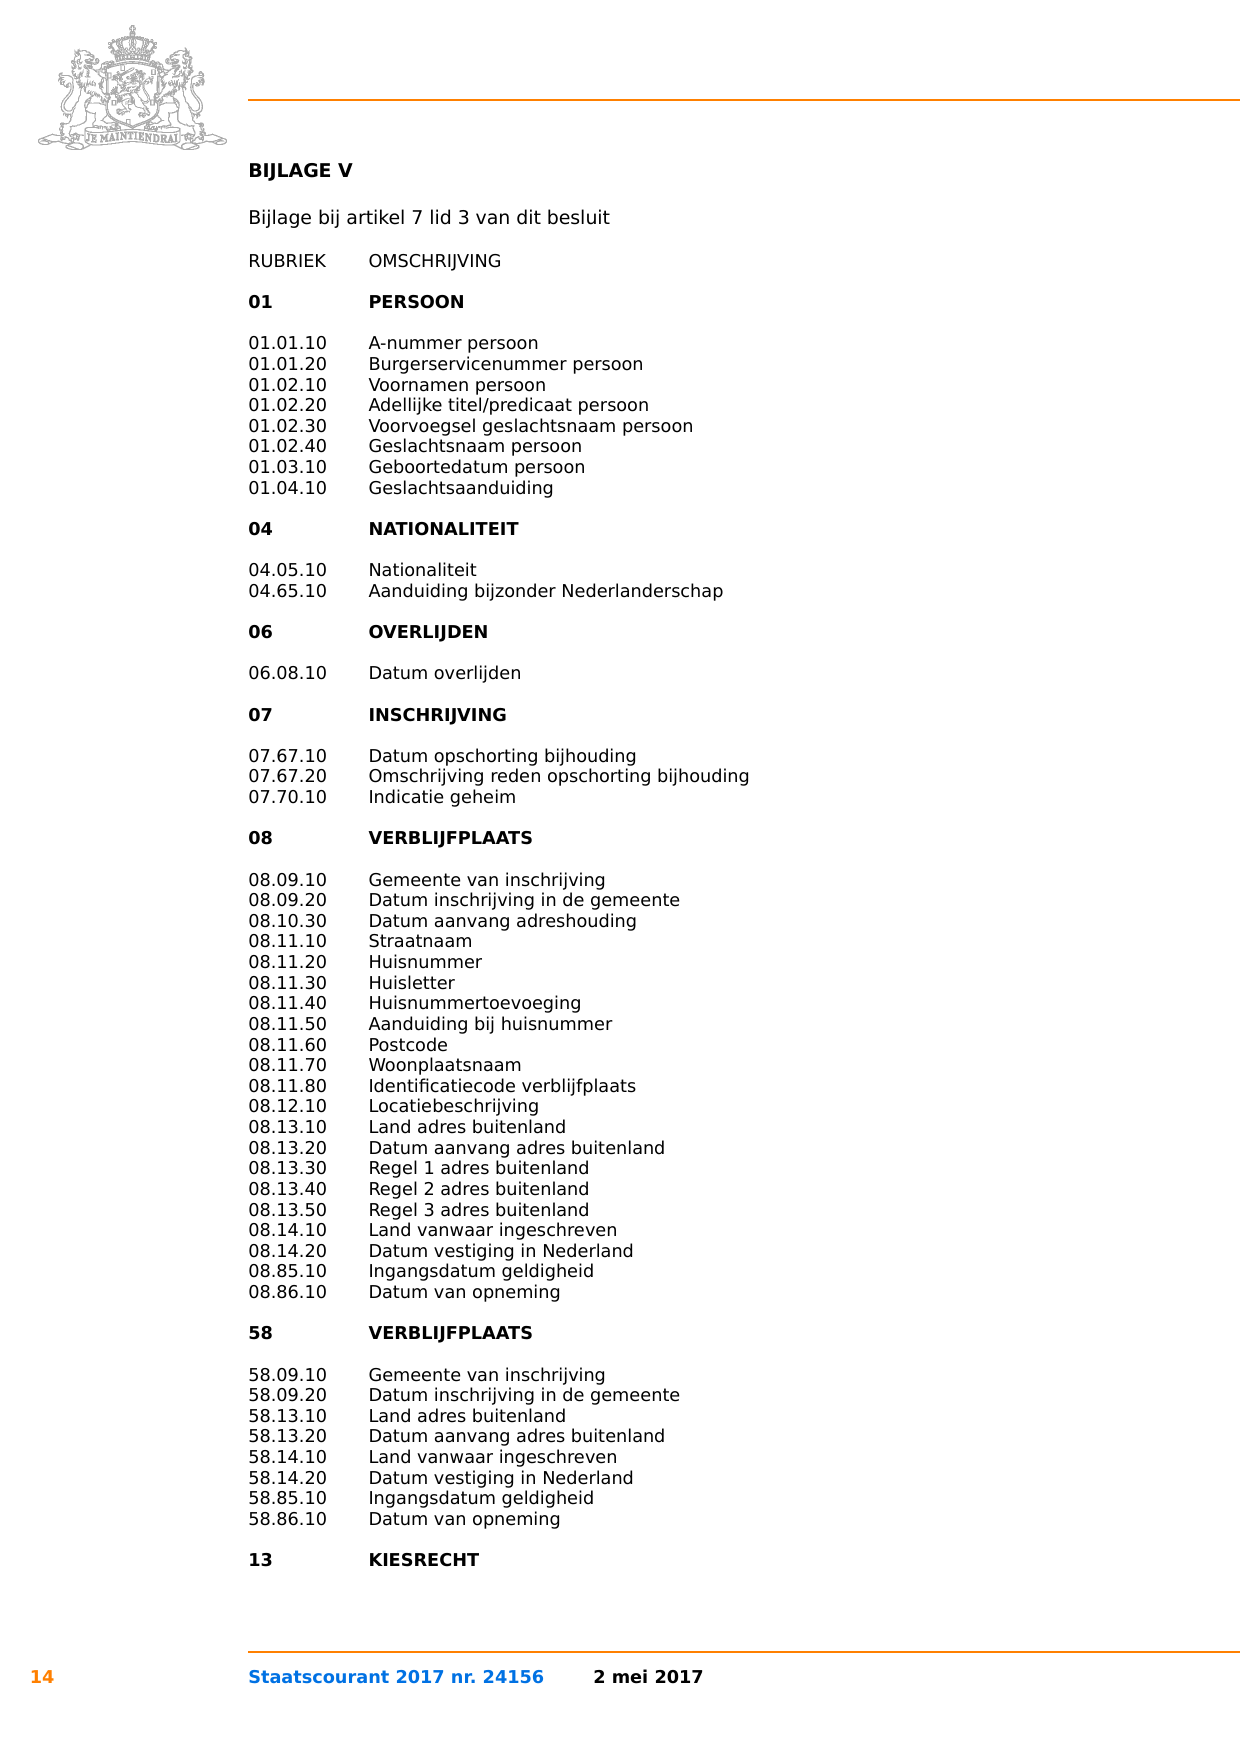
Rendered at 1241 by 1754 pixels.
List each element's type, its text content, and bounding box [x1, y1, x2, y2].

table_cell Land vanwaar ingeschreven [363, 1447, 1163, 1468]
table_cell Datum aanvang adres buitenland [363, 1426, 1163, 1447]
table_cell 08 [248, 828, 362, 849]
table_cell [248, 601, 362, 622]
table_cell 08.12.10 [248, 1096, 362, 1117]
table_cell 01.02.40 [248, 436, 362, 457]
table_cell 08.11.40 [248, 993, 362, 1014]
table_cell Datum van opneming [363, 1509, 1163, 1529]
table_cell [248, 271, 362, 292]
table_cell Regel 2 adres buitenland [363, 1179, 1163, 1199]
table_cell 01.04.10 [248, 478, 362, 498]
table_cell [363, 1571, 1163, 1591]
table_cell Omschrijving reden opschorting bijhouding [363, 766, 1163, 787]
table_cell [248, 313, 362, 333]
table_cell 08.13.30 [248, 1158, 362, 1179]
table_cell Straatnaam [363, 931, 1163, 952]
table_cell Voorvoegsel geslachtsnaam persoon [363, 416, 1163, 436]
table_cell 07.70.10 [248, 787, 362, 808]
table_cell [248, 498, 362, 519]
table_cell 58.14.10 [248, 1447, 362, 1468]
table_cell [363, 643, 1163, 663]
table_cell [248, 849, 362, 869]
table_cell Locatiebeschrijving [363, 1096, 1163, 1117]
table_cell 58.09.10 [248, 1365, 362, 1385]
table_header RUBRIEK [248, 251, 362, 271]
table_cell 08.11.10 [248, 931, 362, 952]
table_cell Indicatie geheim [363, 787, 1163, 808]
table_cell Aanduiding bijzonder Nederlanderschap [363, 581, 1163, 601]
table_cell [363, 1344, 1163, 1364]
table_cell Datum vestiging in Nederland [363, 1241, 1163, 1261]
table_cell 08.09.20 [248, 890, 362, 911]
table_cell 58.14.20 [248, 1468, 362, 1488]
table_cell 08.85.10 [248, 1261, 362, 1282]
subtitle BIJLAGE V [248, 160, 1163, 182]
table_cell Burgerservicenummer persoon [363, 354, 1163, 374]
table_cell 01.02.20 [248, 395, 362, 416]
table_cell [363, 313, 1163, 333]
table_cell 58.13.10 [248, 1406, 362, 1426]
table_cell 08.11.60 [248, 1035, 362, 1055]
table_cell 08.11.30 [248, 973, 362, 993]
table_cell 07.67.20 [248, 766, 362, 787]
table_cell Datum van opneming [363, 1282, 1163, 1303]
table_cell 08.11.80 [248, 1076, 362, 1096]
table_cell OVERLIJDEN [363, 622, 1163, 643]
table_cell 04.05.10 [248, 560, 362, 581]
table_cell PERSOON [363, 292, 1163, 313]
table_cell 08.14.10 [248, 1220, 362, 1241]
text Bijlage bij artikel 7 lid 3 van dit besluit [248, 207, 1163, 229]
table_cell Ingangsdatum geldigheid [363, 1488, 1163, 1509]
table_cell [248, 1571, 362, 1591]
table_cell VERBLIJFPLAATS [363, 1323, 1163, 1344]
table_cell 01.02.10 [248, 375, 362, 395]
table_cell Ingangsdatum geldigheid [363, 1261, 1163, 1282]
table_cell 06.08.10 [248, 663, 362, 684]
table_cell Datum aanvang adreshouding [363, 911, 1163, 931]
table_cell Land vanwaar ingeschreven [363, 1220, 1163, 1241]
table_cell 58.13.20 [248, 1426, 362, 1447]
table_cell Geslachtsaanduiding [363, 478, 1163, 498]
table_cell Postcode [363, 1035, 1163, 1055]
table_cell 58 [248, 1323, 362, 1344]
table_cell 58.86.10 [248, 1509, 362, 1529]
table_cell 04 [248, 519, 362, 539]
table_cell 01.01.20 [248, 354, 362, 374]
table_cell A-nummer persoon [363, 333, 1163, 354]
table_cell 08.14.20 [248, 1241, 362, 1261]
table_cell Datum aanvang adres buitenland [363, 1138, 1163, 1158]
table_cell Identificatiecode verblijfplaats [363, 1076, 1163, 1096]
table_cell Datum opschorting bijhouding [363, 746, 1163, 766]
table_cell [248, 1530, 362, 1550]
table_cell Huisletter [363, 973, 1163, 993]
table_cell 01.03.10 [248, 457, 362, 478]
table_cell 08.11.20 [248, 952, 362, 973]
table_cell Nationaliteit [363, 560, 1163, 581]
table_cell [363, 601, 1163, 622]
table_cell [363, 498, 1163, 519]
table_cell INSCHRIJVING [363, 705, 1163, 725]
table_cell Huisnummertoevoeging [363, 993, 1163, 1014]
table_cell VERBLIJFPLAATS [363, 828, 1163, 849]
table_cell 08.11.50 [248, 1014, 362, 1034]
table_cell 01 [248, 292, 362, 313]
table_cell [363, 1530, 1163, 1550]
table_cell [248, 540, 362, 560]
table_cell Gemeente van inschrijving [363, 1365, 1163, 1385]
table_cell [363, 725, 1163, 746]
table_cell 01.02.30 [248, 416, 362, 436]
table_cell 08.13.10 [248, 1117, 362, 1138]
table_cell Woonplaatsnaam [363, 1055, 1163, 1076]
table_cell Regel 3 adres buitenland [363, 1200, 1163, 1220]
table_cell [363, 808, 1163, 828]
table_cell [248, 725, 362, 746]
table_cell Geslachtsnaam persoon [363, 436, 1163, 457]
table_cell [248, 1303, 362, 1323]
table_cell [363, 271, 1163, 292]
table_cell 08.09.10 [248, 870, 362, 890]
table_cell Gemeente van inschrijving [363, 870, 1163, 890]
table_cell Aanduiding bij huisnummer [363, 1014, 1163, 1034]
table_cell Geboortedatum persoon [363, 457, 1163, 478]
table_cell Land adres buitenland [363, 1117, 1163, 1138]
table_header OMSCHRIJVING [363, 251, 1163, 271]
table_cell Land adres buitenland [363, 1406, 1163, 1426]
table_cell 58.85.10 [248, 1488, 362, 1509]
table_cell 01.01.10 [248, 333, 362, 354]
table_cell 08.13.20 [248, 1138, 362, 1158]
table_cell Regel 1 adres buitenland [363, 1158, 1163, 1179]
table_cell Datum overlijden [363, 663, 1163, 684]
table_cell Voornamen persoon [363, 375, 1163, 395]
table_cell Datum inschrijving in de gemeente [363, 1385, 1163, 1406]
table_cell [248, 808, 362, 828]
table_cell 04.65.10 [248, 581, 362, 601]
table_cell 58.09.20 [248, 1385, 362, 1406]
table_cell 08.86.10 [248, 1282, 362, 1303]
table_cell 08.10.30 [248, 911, 362, 931]
table_cell Adellijke titel/predicaat persoon [363, 395, 1163, 416]
table_cell [363, 1303, 1163, 1323]
table_cell [248, 643, 362, 663]
table_cell NATIONALITEIT [363, 519, 1163, 539]
table_cell 08.13.40 [248, 1179, 362, 1199]
table_cell KIESRECHT [363, 1550, 1163, 1571]
picture [38, 25, 227, 150]
table_cell 08.13.50 [248, 1200, 362, 1220]
table_cell 08.11.70 [248, 1055, 362, 1076]
table_cell 07.67.10 [248, 746, 362, 766]
table_cell 06 [248, 622, 362, 643]
table_cell 13 [248, 1550, 362, 1571]
table_cell Huisnummer [363, 952, 1163, 973]
table_cell 07 [248, 705, 362, 725]
table_cell [248, 684, 362, 704]
table_cell [363, 849, 1163, 869]
table_cell Datum vestiging in Nederland [363, 1468, 1163, 1488]
table_cell [363, 684, 1163, 704]
table_cell [363, 540, 1163, 560]
table_cell Datum inschrijving in de gemeente [363, 890, 1163, 911]
table_cell [248, 1344, 362, 1364]
